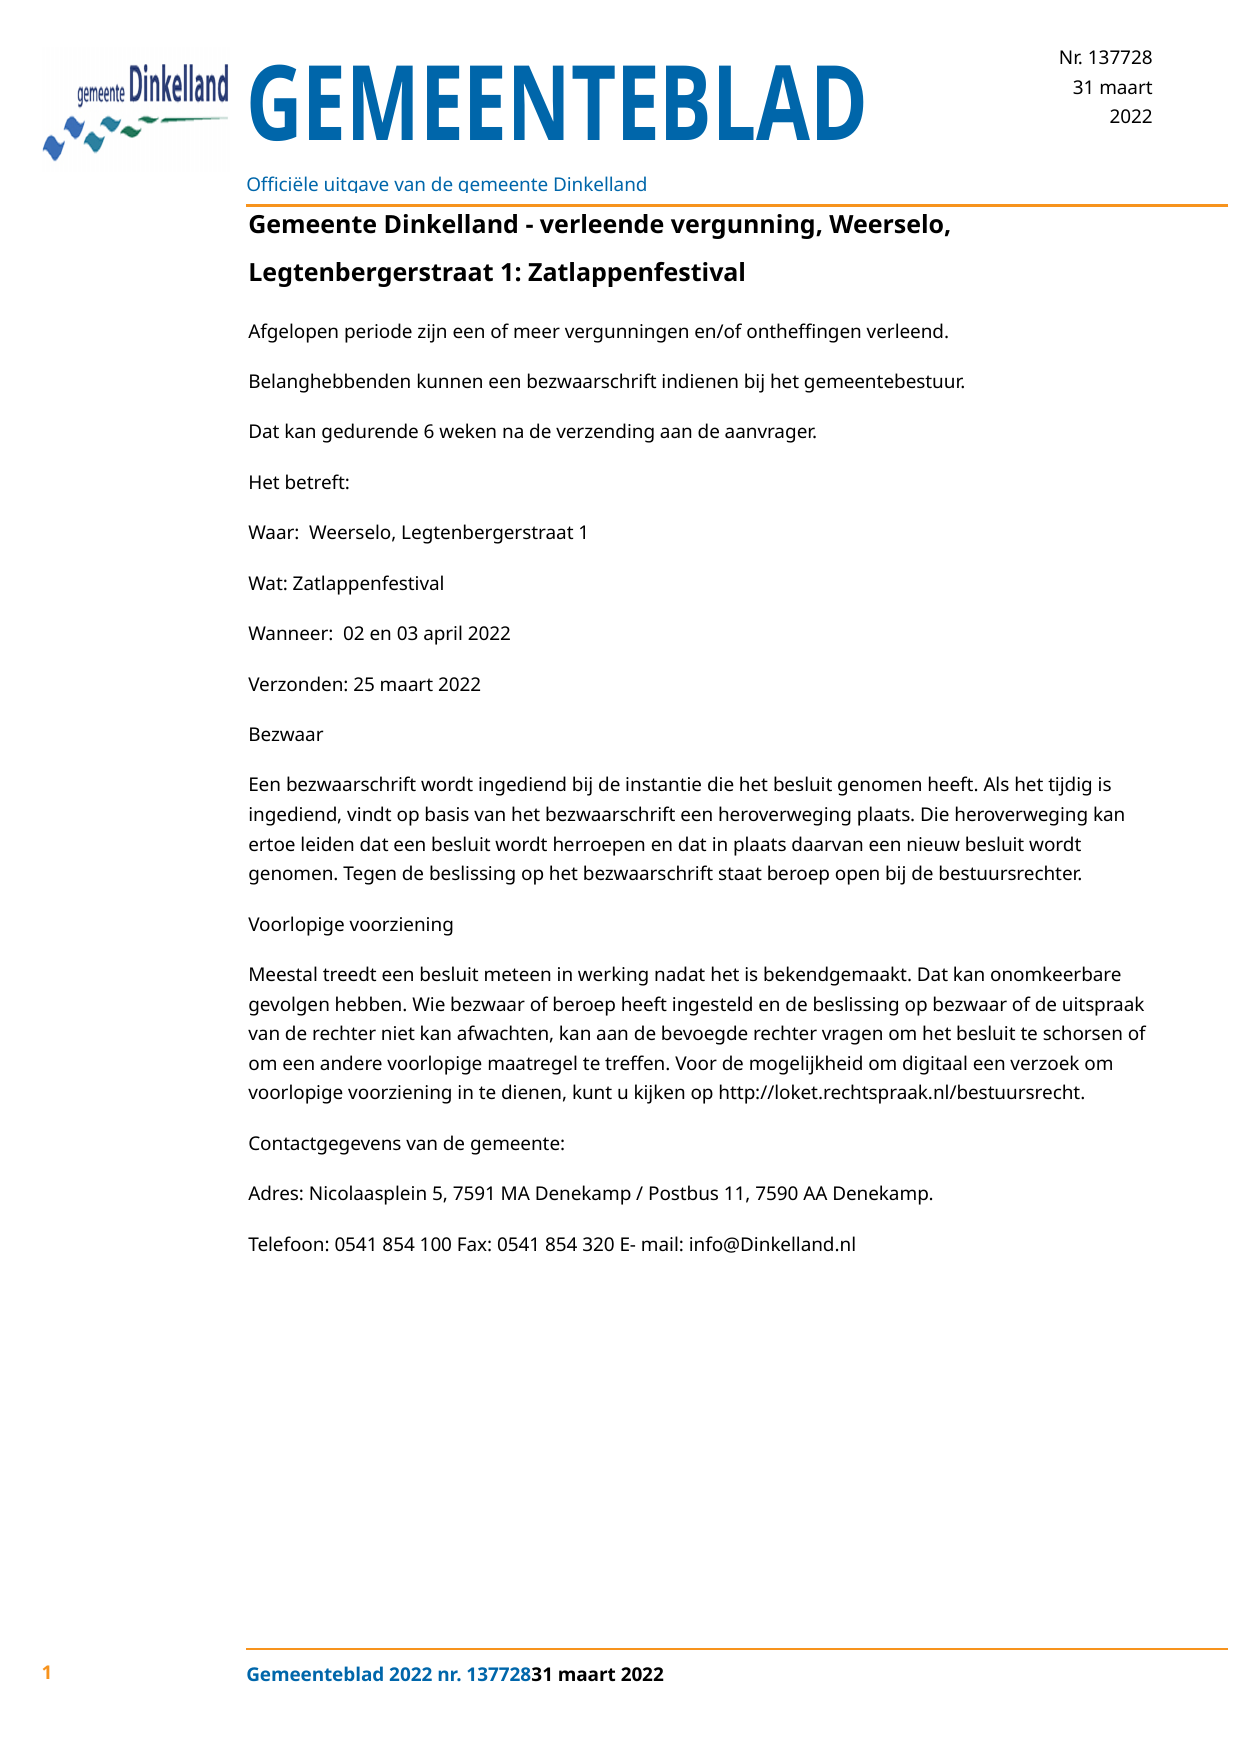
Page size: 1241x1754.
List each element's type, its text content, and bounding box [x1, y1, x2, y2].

text Voorlopige voorziening [248, 911, 1152, 937]
text Telefoon: 0541 854 100 Fax: 0541 854 320 E- mail: info@Dinkelland.nl [248, 1231, 1152, 1257]
text Verzonden: 25 maart 2022 [248, 671, 1152, 697]
text Adres: Nicolaasplein 5, 7591 MA Denekamp / Postbus 11, 7590 AA Denekamp. [248, 1180, 1152, 1206]
text Belanghebbenden kunnen een bezwaarschrift indienen bij het gemeentebestuur. [248, 368, 1152, 394]
text Afgelopen periode zijn een of meer vergunningen en/of ontheffingen verleend. [248, 318, 1152, 344]
text Dat kan gedurende 6 weken na de verzending aan de aanvrager. [248, 419, 1152, 444]
picture [41, 47, 231, 172]
text Contactgegevens van de gemeente: [248, 1130, 1152, 1156]
text Meestal treedt een besluit meteen in werking nadat het is bekendgemaakt. Dat kan onomkeerbare gevolgen hebben. Wie bezwaar of beroep heeft ingesteld en de beslissing op bezwaar of de uitspraak van de rechter niet kan afwachten, kan aan de bevoegde rechter vragen om het besluit te schorsen of om een andere voorlopige maatregel te treffen. Voor de mogelijkheid om digitaal een verzoek om voorlopige voorziening in te dienen, kunt u kijken op http://loket.rechtspraak.nl/bestuursrecht. [248, 961, 1152, 1105]
text Een bezwaarschrift wordt ingediend bij de instantie die het besluit genomen heeft. Als het tijdig is ingediend, vindt op basis van het bezwaarschrift een heroverweging plaats. Die heroverweging kan ertoe leiden dat een besluit wordt herroepen en dat in plaats daarvan een nieuw besluit wordt genomen. Tegen de beslissing op het bezwaarschrift staat beroep open bij de bestuursrechter. [248, 772, 1152, 886]
text Wanneer: 02 en 03 april 2022 [248, 620, 1152, 646]
text Waar: Weerselo, Legtenbergerstraat 1 [248, 519, 1152, 545]
text Het betreft: [248, 469, 1152, 495]
text Gemeente Dinkelland - verleende vergunning, Weerselo, Legtenbergerstraat 1: Zatlappenfestival [248, 207, 1152, 288]
text Wat: Zatlappenfestival [248, 570, 1152, 596]
text Bezwaar [248, 721, 1152, 747]
